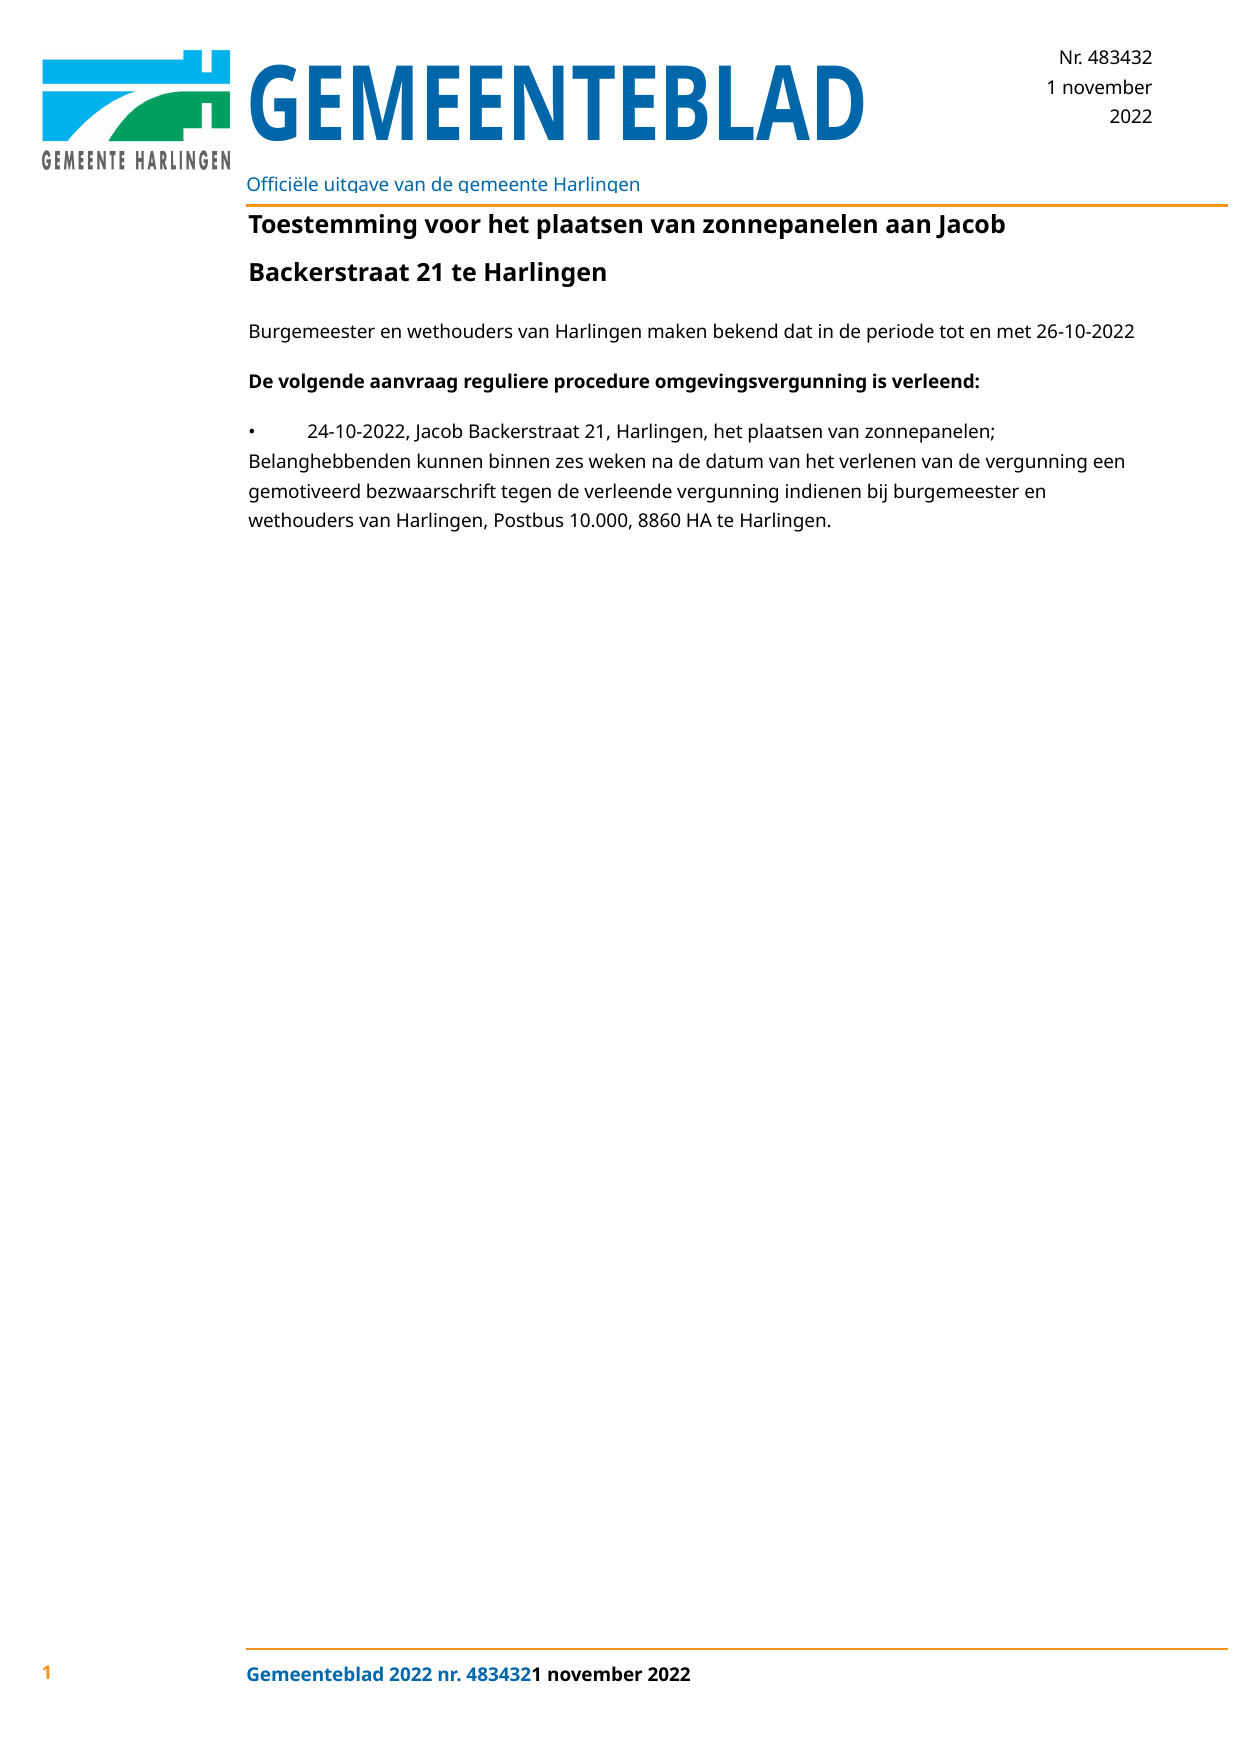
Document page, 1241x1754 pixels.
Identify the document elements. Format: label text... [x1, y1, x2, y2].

text Belanghebbenden kunnen binnen zes weken na de datum van het verlenen van de vergunning een gemotiveerd bezwaarschrift tegen de verleende vergunning indienen bij burgemeester en wethouders van Harlingen, Postbus 10.000, 8860 HA te Harlingen. [248, 448, 1152, 533]
text Burgemeester en wethouders van Harlingen maken bekend dat in de periode tot en met 26-10-2022 [248, 318, 1152, 344]
picture [41, 47, 231, 172]
text Toestemming voor het plaatsen van zonnepanelen aan Jacob Backerstraat 21 te Harlingen [248, 207, 1152, 288]
text De volgende aanvraag reguliere procedure omgevingsvergunning is verleend: [248, 368, 1152, 394]
list 24-10-2022, Jacob Backerstraat 21, Harlingen, het plaatsen van zonnepanelen; [248, 419, 1152, 444]
